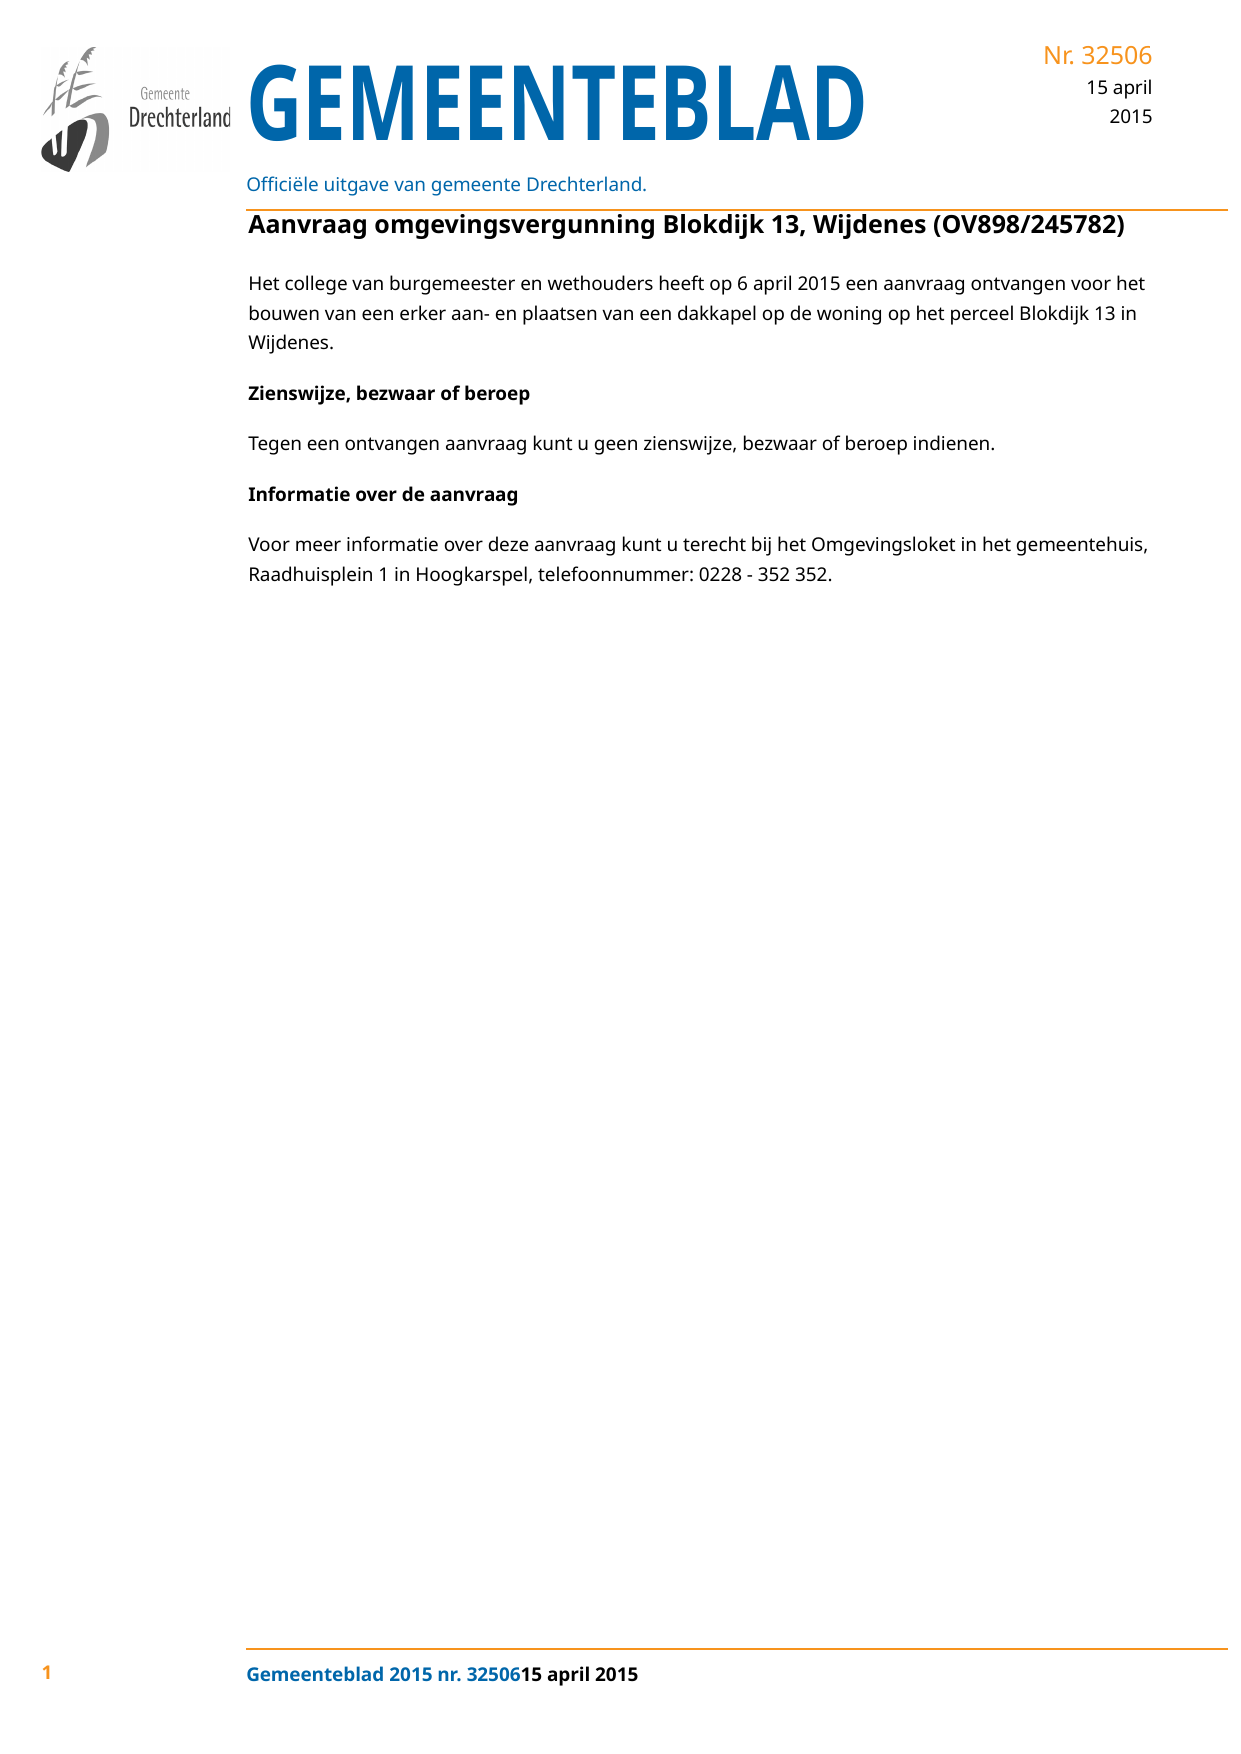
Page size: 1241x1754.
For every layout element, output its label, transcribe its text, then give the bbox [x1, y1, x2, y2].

text Informatie over de aanvraag [248, 481, 1152, 506]
text Tegen een ontvangen aanvraag kunt u geen zienswijze, bezwaar of beroep indienen. [248, 430, 1152, 456]
picture [41, 47, 231, 172]
text Aanvraag omgevingsvergunning Blokdijk 13, Wijdenes (OV898/245782) [248, 211, 1152, 241]
text Zienswijze, bezwaar of beroep [248, 380, 1152, 406]
text Voor meer informatie over deze aanvraag kunt u terecht bij het Omgevingsloket in het gemeentehuis, Raadhuisplein 1 in Hoogkarspel, telefoonnummer: 0228 - 352 352. [248, 531, 1152, 586]
text Het college van burgemeester en wethouders heeft op 6 april 2015 een aanvraag ontvangen voor het bouwen van een erker aan- en plaatsen van een dakkapel op de woning op het perceel Blokdijk 13 in Wijdenes. [248, 270, 1152, 355]
